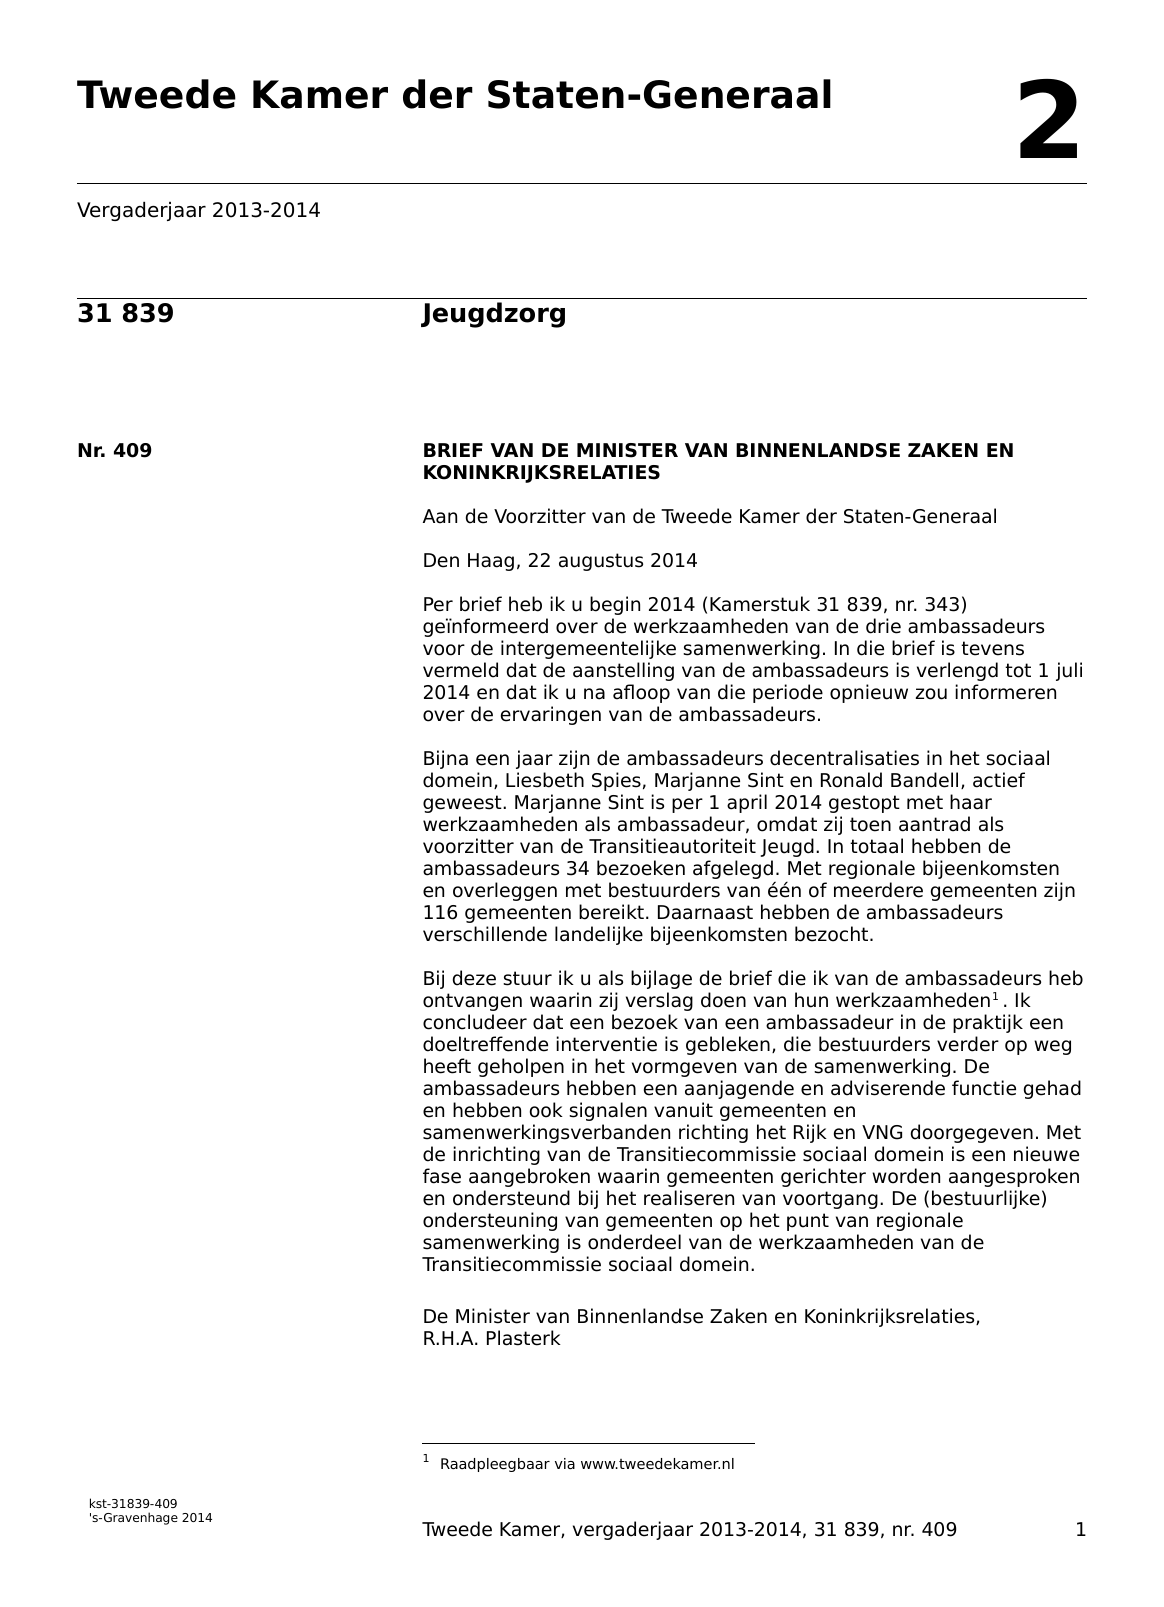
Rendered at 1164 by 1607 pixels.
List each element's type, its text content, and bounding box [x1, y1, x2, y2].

text Den Haag, 22 augustus 2014 [422, 550, 1087, 572]
text Bijna een jaar zijn de ambassadeurs decentralisaties in het sociaal domein, Liesbeth Spies, Marjanne Sint en Ronald Bandell, actief geweest. Marjanne Sint is per 1 april 2014 gestopt met haar werkzaamheden als ambassadeur, omdat zij toen aantrad als voorzitter van de Transitieautoriteit Jeugd. In totaal hebben de ambassadeurs 34 bezoeken afgelegd. Met regionale bijeenkomsten en overleggen met bestuurders van één of meerdere gemeenten zijn 116 gemeenten bereikt. Daarnaast hebben de ambassadeurs verschillende landelijke bijeenkomsten bezocht. [422, 748, 1087, 946]
text 's-Gravenhage 2014 [88, 1511, 323, 1525]
table_cell Vergaderjaar 2013-2014 [77, 184, 1087, 298]
text Aan de Voorzitter van de Tweede Kamer der Staten-Generaal [422, 506, 1087, 528]
text Bij deze stuur ik u als bijlage de brief die ik van de ambassadeurs heb ontvangen waarin zij verslag doen van hun werkzaamheden. Ik concludeer dat een bezoek van een ambassadeur in de praktijk een doeltreffende interventie is gebleken, die bestuurders verder op weg heeft geholpen in het vormgeven van de samenwerking. De ambassadeurs hebben een aanjagende en adviserende functie gehad en hebben ook signalen vanuit gemeenten en samenwerkingsverbanden richting het Rijk en VNG doorgegeven. Met de inrichting van de Transitiecommissie sociaal domein is een nieuwe fase aangebroken waarin gemeenten gerichter worden aangesproken en ondersteund bij het realiseren van voortgang. De (bestuurlijke) ondersteuning van gemeenten op het punt van regionale samenwerking is onderdeel van de werkzaamheden van de Transitiecommissie sociaal domein. [422, 968, 1087, 1276]
text Per brief heb ik u begin 2014 (Kamerstuk 31 839, nr. 343) geïnformeerd over de werkzaamheden van de drie ambassadeurs voor de intergemeentelijke samenwerking. In die brief is tevens vermeld dat de aanstelling van de ambassadeurs is verlengd tot 1 juli 2014 en dat ik u na afloop van die periode opnieuw zou informeren over de ervaringen van de ambassadeurs. [422, 594, 1087, 726]
table_header 2 [886, 59, 1087, 183]
subtitle 31 839 Jeugdzorg [77, 299, 1087, 329]
table_header Tweede Kamer der Staten-Generaal [77, 59, 886, 183]
text De Minister van Binnenlandse Zaken en Koninkrijksrelaties, R.H.A. Plasterk [422, 1306, 1087, 1350]
text kst-31839-409 [88, 1497, 323, 1511]
text Raadpleegbaar via www.tweedekamer.nl [422, 1452, 1087, 1474]
subtitle Nr. 409 BRIEF VAN DE MINISTER VAN BINNENLANDSE ZAKEN EN KONINKRIJKSRELATIES [77, 440, 1087, 484]
